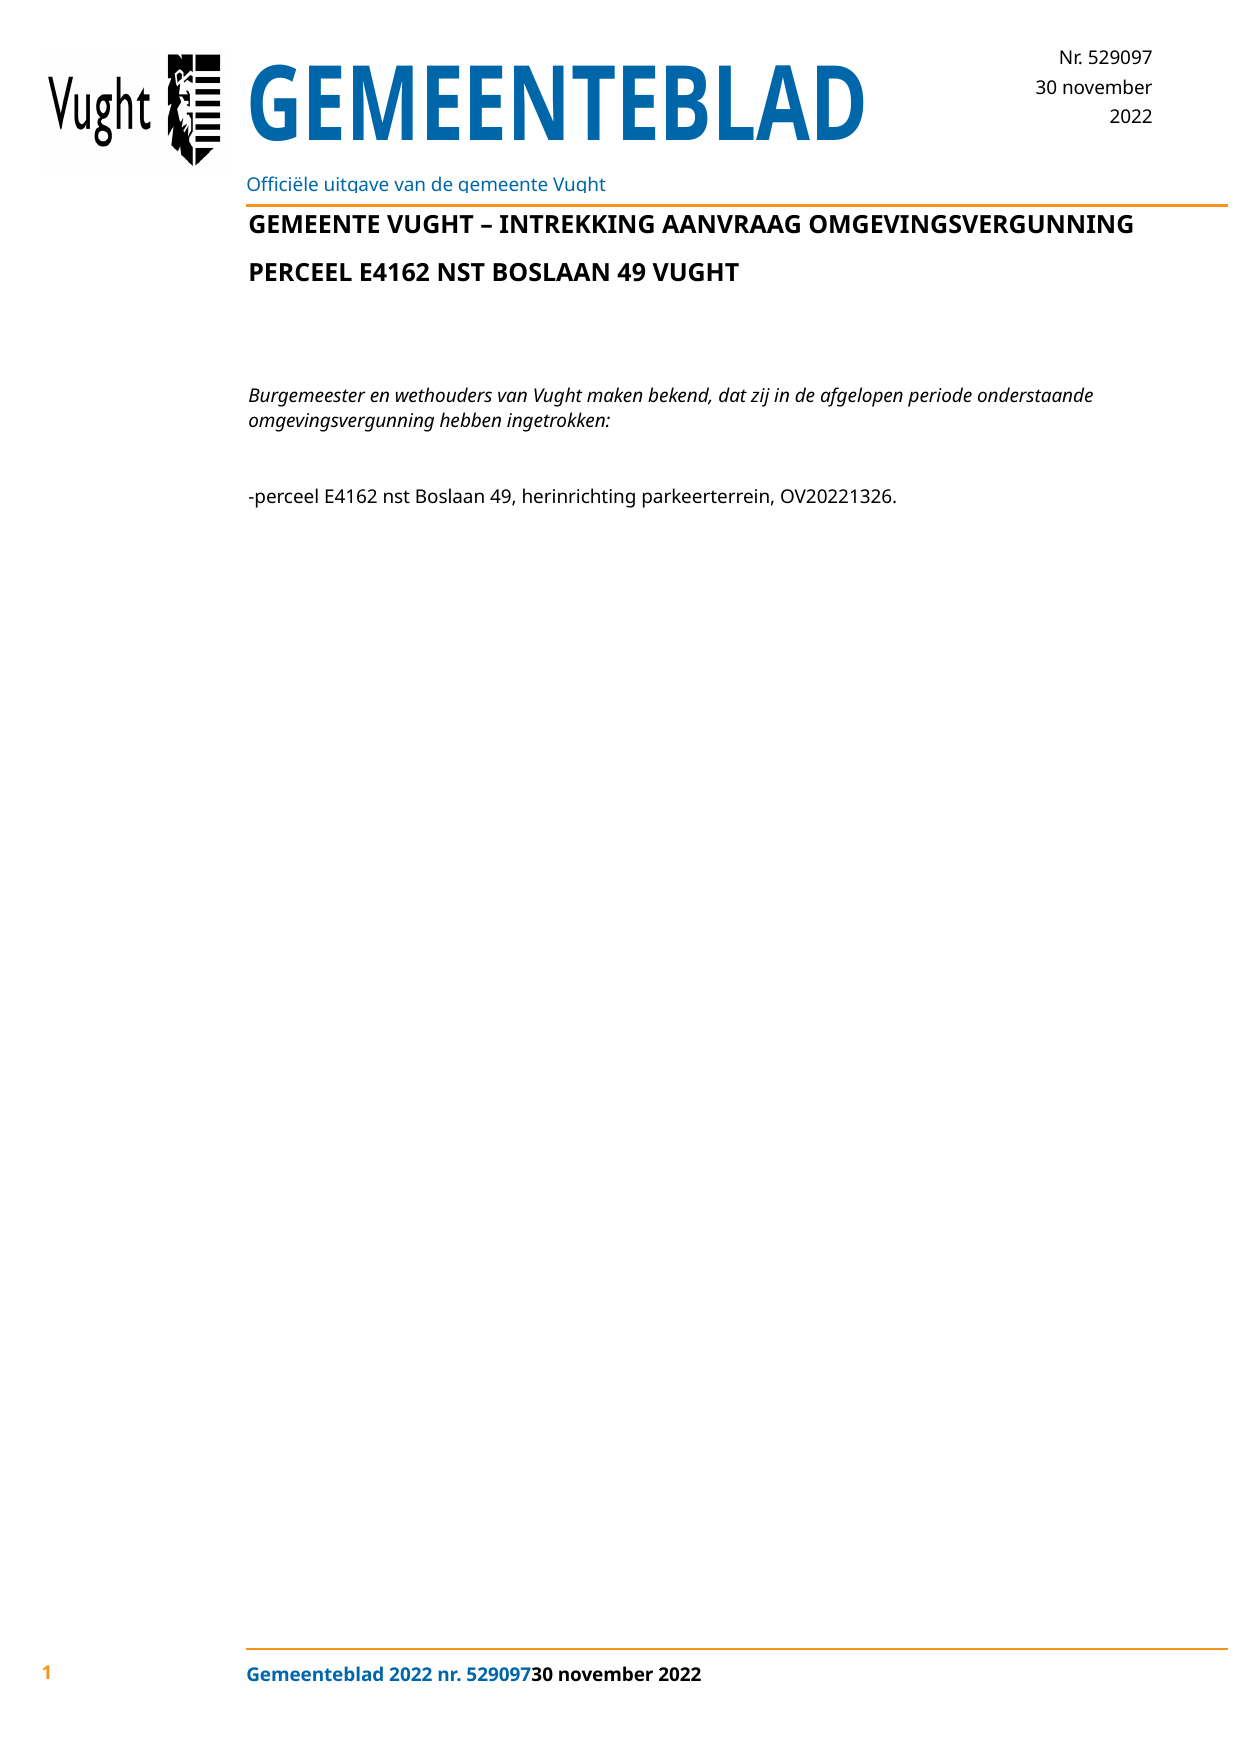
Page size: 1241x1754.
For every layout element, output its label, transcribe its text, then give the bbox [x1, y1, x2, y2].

text Burgemeester en wethouders van Vught maken bekend, dat zij in de afgelopen periode onderstaande omgevingsvergunning hebben ingetrokken: [248, 382, 1152, 433]
picture [41, 47, 231, 172]
text GEMEENTE VUGHT – INTREKKING AANVRAAG OMGEVINGSVERGUNNING PERCEEL E4162 NST BOSLAAN 49 VUGHT [248, 207, 1152, 288]
text -perceel E4162 nst Boslaan 49, herinrichting parkeerterrein, OV20221326. [248, 484, 1152, 509]
